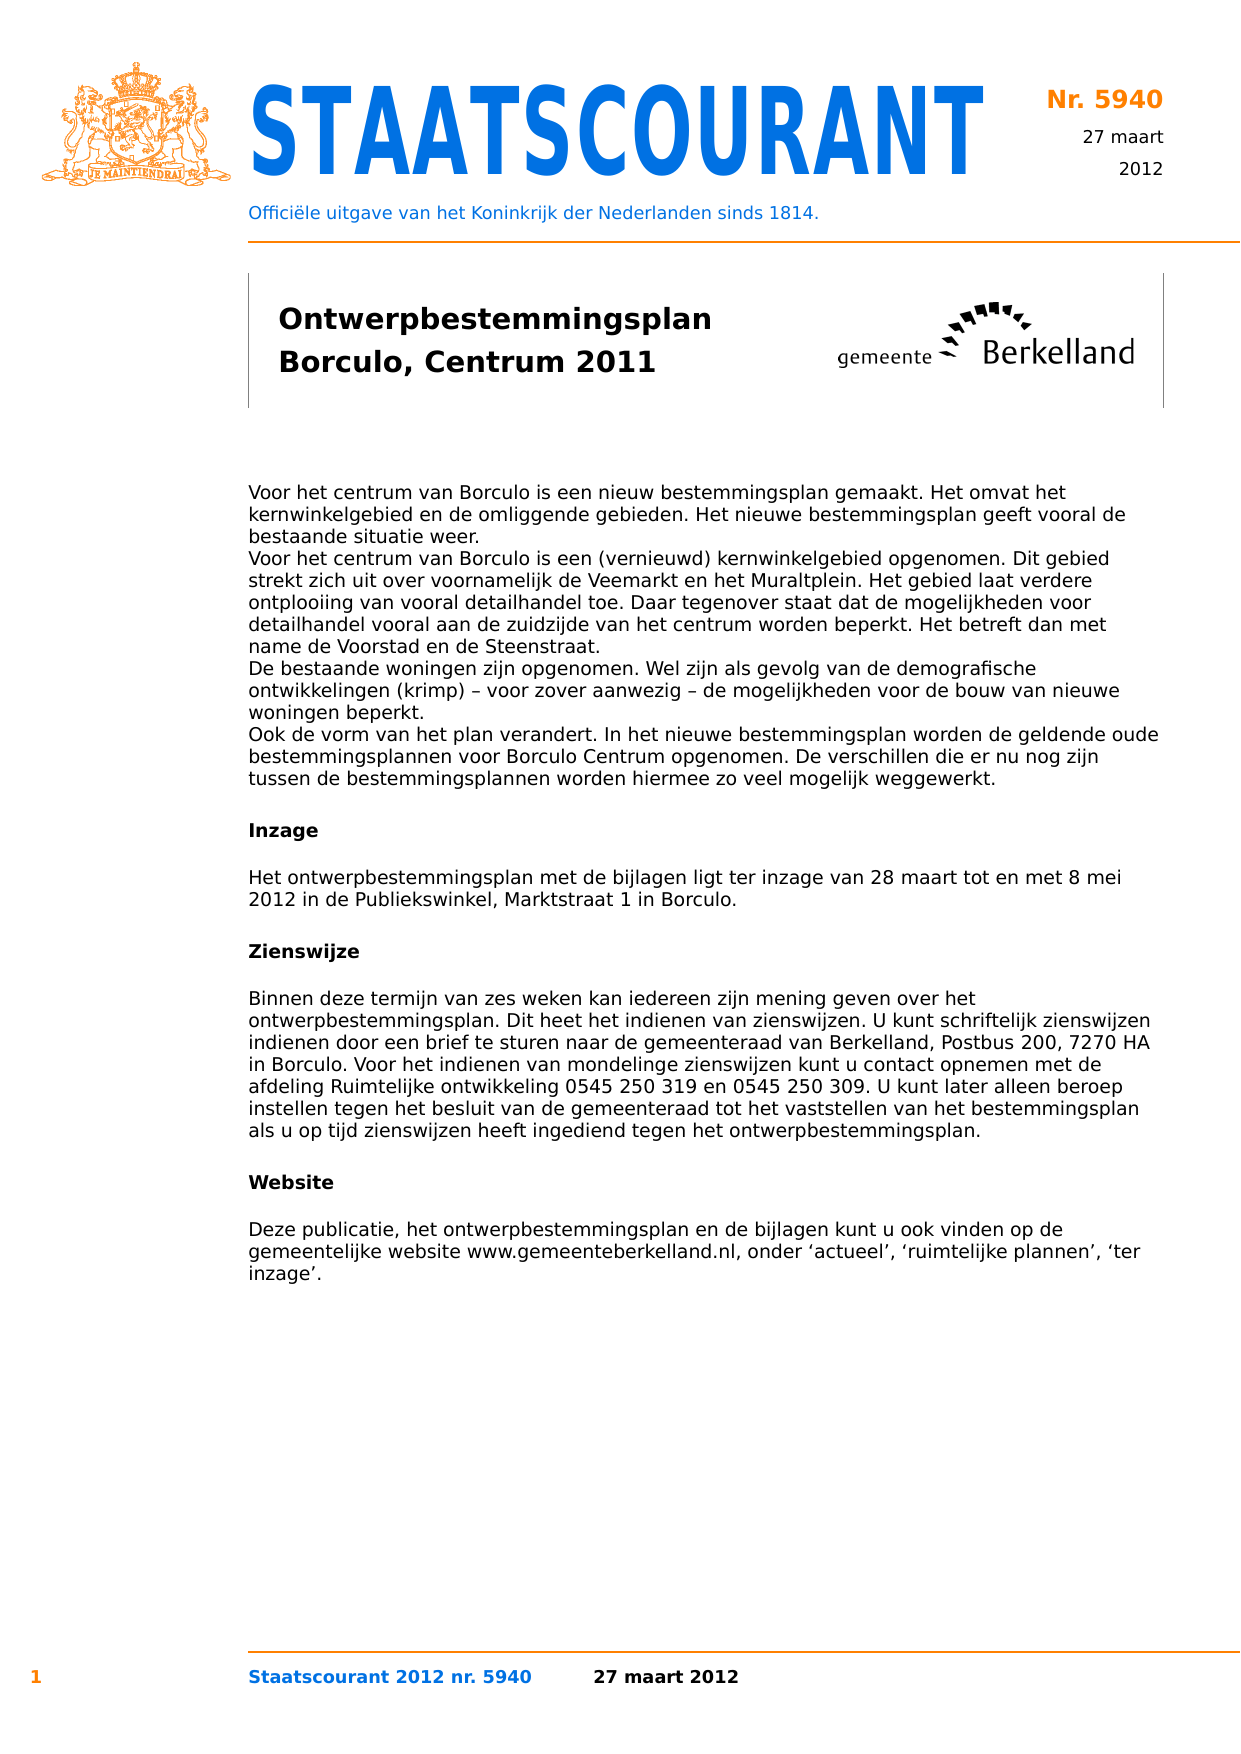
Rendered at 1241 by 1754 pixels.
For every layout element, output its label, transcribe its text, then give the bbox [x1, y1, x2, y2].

table_cell 27 maart [998, 121, 1240, 153]
subtitle Ontwerpbestemmingsplan Borculo, Centrum 2011 [249, 273, 1163, 408]
table_header Nr. 5940 [998, 62, 1240, 121]
text De bestaande woningen zijn opgenomen. Wel zijn als gevolg van de demografische ontwikkelingen (krimp) – voor zover aanwezig – de mogelijkheden voor de bouw van nieuwe woningen beperkt. [248, 658, 1163, 724]
text Voor het centrum van Borculo is een (vernieuwd) kernwinkelgebied opgenomen. Dit gebied strekt zich uit over voornamelijk de Veemarkt en het Muraltplein. Het gebied laat verdere ontplooiing van vooral detailhandel toe. Daar tegenover staat dat de mogelijkheden voor detailhandel vooral aan de zuidzijde van het centrum worden beperkt. Het betreft dan met name de Voorstad en de Steenstraat. [248, 548, 1163, 658]
subtitle Inzage [248, 820, 1163, 842]
text Deze publicatie, het ontwerpbestemmingsplan en de bijlagen kunt u ook vinden op de gemeentelijke website www.gemeenteberkelland.nl, onder ‘actueel’, ‘ruimtelijke plannen’, ‘ter inzage’. [248, 1219, 1163, 1285]
table_cell Officiële uitgave van het Koninkrijk der Nederlanden sinds 1814. [248, 203, 1240, 241]
picture [838, 302, 1134, 368]
subtitle Zienswijze [248, 941, 1163, 963]
text Ook de vorm van het plan verandert. In het nieuwe bestemmingsplan worden de geldende oude bestemmingsplannen voor Borculo Centrum opgenomen. De verschillen die er nu nog zijn tussen de bestemmingsplannen worden hiermee zo veel mogelijk weggewerkt. [248, 724, 1163, 790]
text Het ontwerpbestemmingsplan met de bijlagen ligt ter inzage van 28 maart tot en met 8 mei 2012 in de Publiekswinkel, Marktstraat 1 in Borculo. [248, 867, 1163, 911]
picture [41, 62, 231, 186]
text Voor het centrum van Borculo is een nieuw bestemmingsplan gemaakt. Het omvat het kernwinkelgebied en de omliggende gebieden. Het nieuwe bestemmingsplan geeft vooral de bestaande situatie weer. [248, 482, 1163, 548]
subtitle Website [248, 1172, 1163, 1194]
table_header STAATSCOURANT [248, 62, 998, 203]
table_header [25, 62, 248, 241]
text Binnen deze termijn van zes weken kan iedereen zijn mening geven over het ontwerpbestemmingsplan. Dit heet het indienen van zienswijzen. U kunt schriftelijk zienswijzen indienen door een brief te sturen naar de gemeenteraad van Berkelland, Postbus 200, 7270 HA in Borculo. Voor het indienen van mondelinge zienswijzen kunt u contact opnemen met de afdeling Ruimtelijke ontwikkeling 0545 250 319 en 0545 250 309. U kunt later alleen beroep instellen tegen het besluit van de gemeenteraad tot het vaststellen van het bestemmingsplan als u op tijd zienswijzen heeft ingediend tegen het ontwerpbestemmingsplan. [248, 988, 1163, 1142]
table_cell 2012 [998, 153, 1240, 203]
